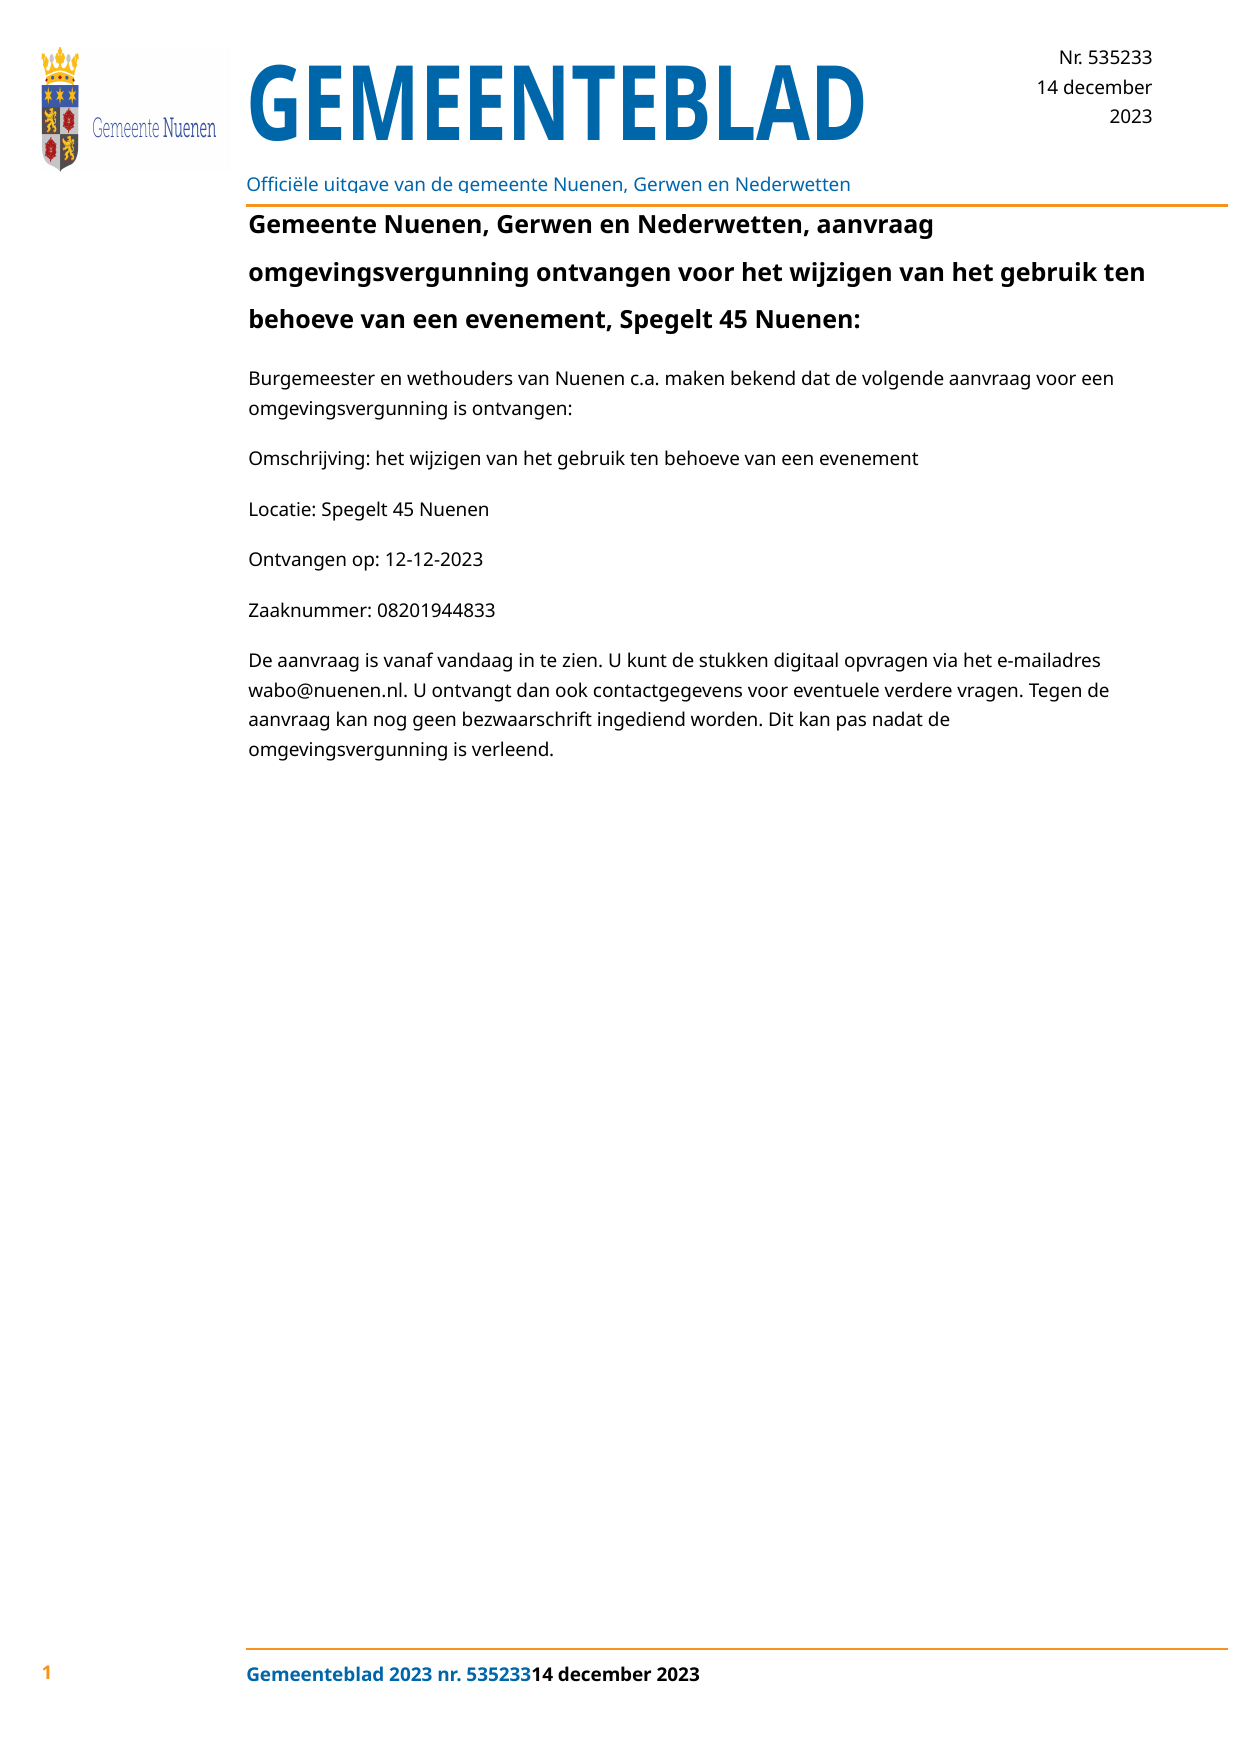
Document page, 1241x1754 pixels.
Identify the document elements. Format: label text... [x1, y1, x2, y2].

text Burgemeester en wethouders van Nuenen c.a. maken bekend dat de volgende aanvraag voor een omgevingsvergunning is ontvangen: [248, 366, 1152, 421]
text Omschrijving: het wijzigen van het gebruik ten behoeve van een evenement [248, 446, 1152, 471]
picture [41, 47, 231, 172]
text De aanvraag is vanaf vandaag in te zien. U kunt de stukken digitaal opvragen via het e-mailadres wabo@nuenen.nl. U ontvangt dan ook contactgegevens voor eventuele verdere vragen. Tegen de aanvraag kan nog geen bezwaarschrift ingediend worden. Dit kan pas nadat de omgevingsvergunning is verleend. [248, 647, 1152, 762]
text Locatie: Spegelt 45 Nuenen [248, 496, 1152, 522]
text Zaaknummer: 08201944833 [248, 597, 1152, 622]
text Gemeente Nuenen, Gerwen en Nederwetten, aanvraag omgevingsvergunning ontvangen voor het wijzigen van het gebruik ten behoeve van een evenement, Spegelt 45 Nuenen: [248, 207, 1152, 336]
text Ontvangen op: 12-12-2023 [248, 546, 1152, 572]
